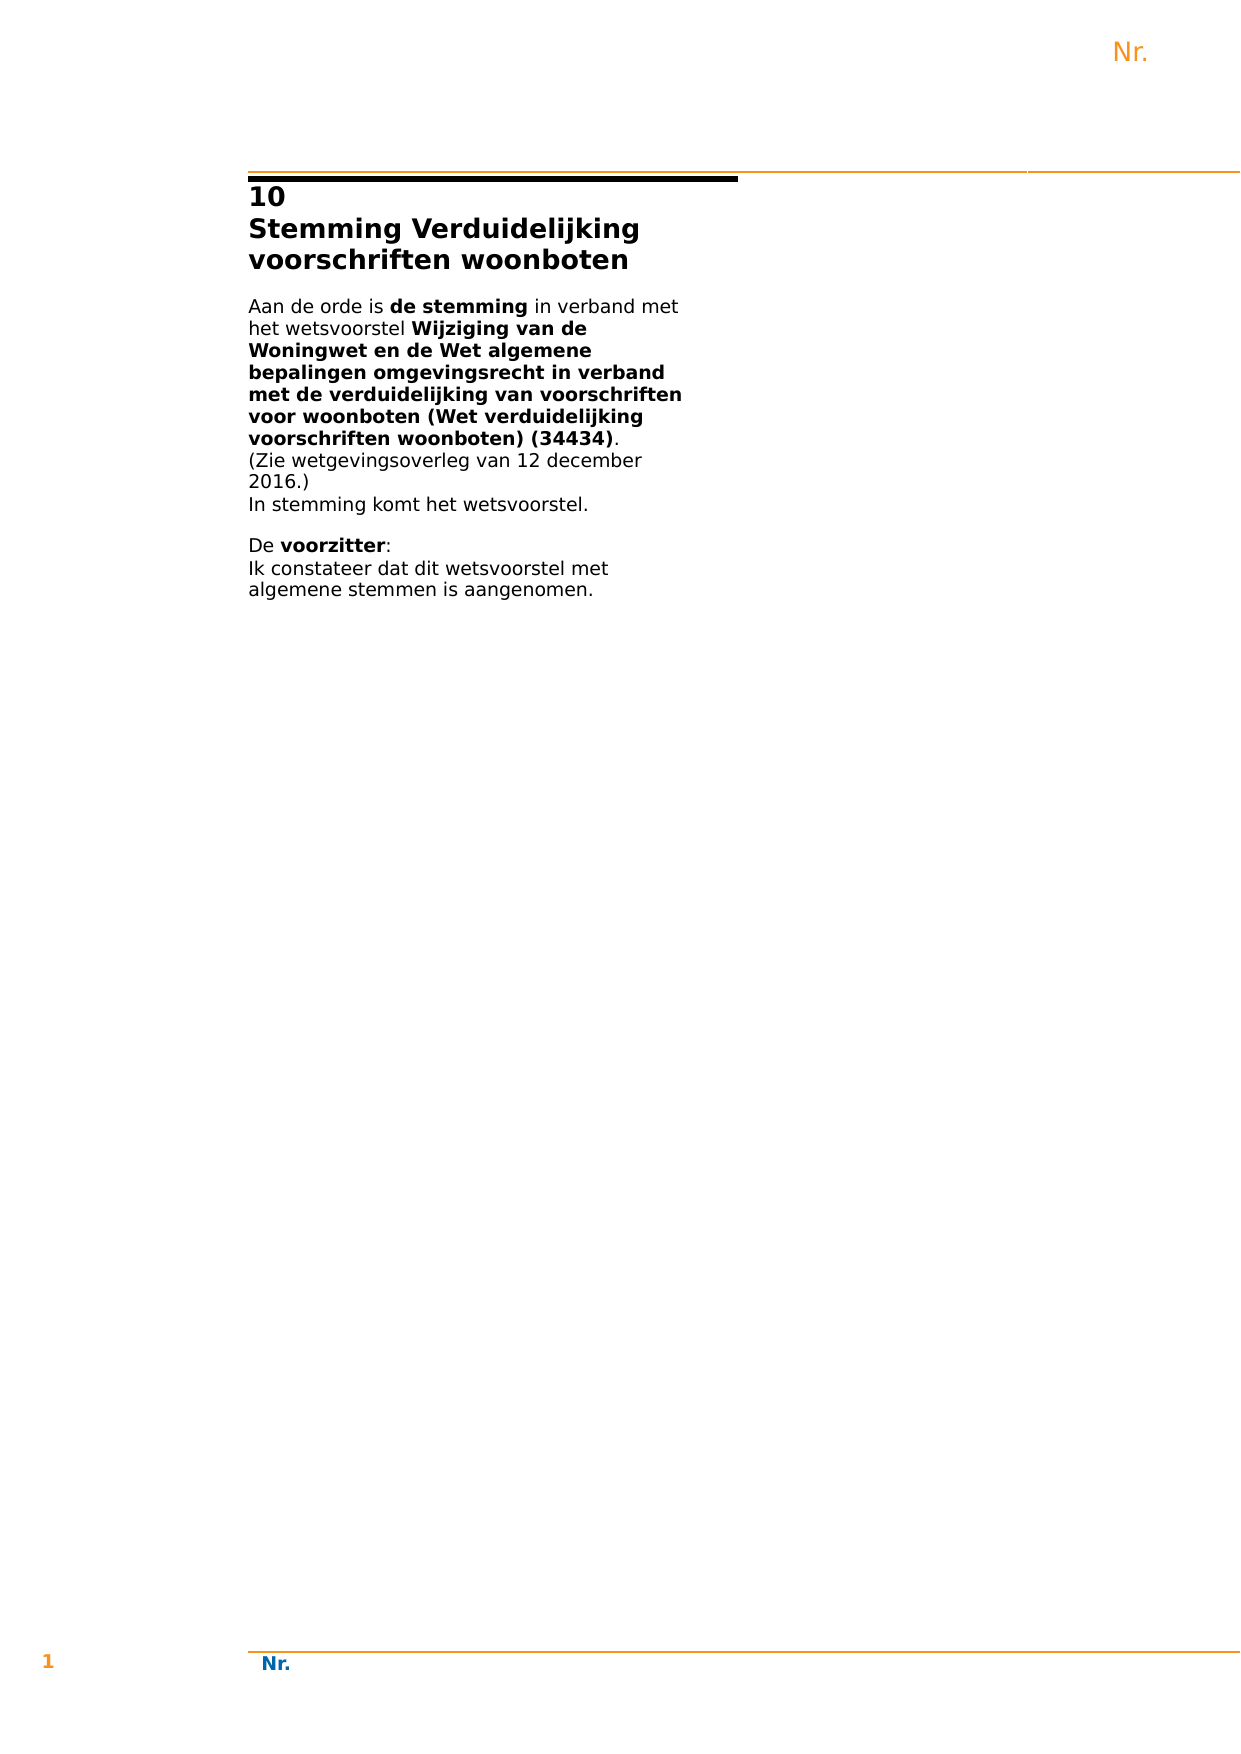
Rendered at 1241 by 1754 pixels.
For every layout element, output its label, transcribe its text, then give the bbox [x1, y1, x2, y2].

text Aan de orde is de stemming in verband met het wetsvoorstel Wijziging van de Woningwet en de Wet algemene bepalingen omgevingsrecht in verband met de verduidelijking van voorschriften voor woonboten (Wet verduidelijking voorschriften woonboten) (34434). [248, 296, 691, 449]
text De voorzitter: [248, 535, 691, 557]
text (Zie wetgevingsoverleg van 12 december 2016.) [248, 449, 691, 493]
text Ik constateer dat dit wetsvoorstel met algemene stemmen is aangenomen. [248, 557, 691, 601]
text In stemming komt het wetsvoorstel. [248, 493, 691, 515]
title 10 Stemming Verduidelijking voorschriften woonboten [248, 182, 691, 276]
